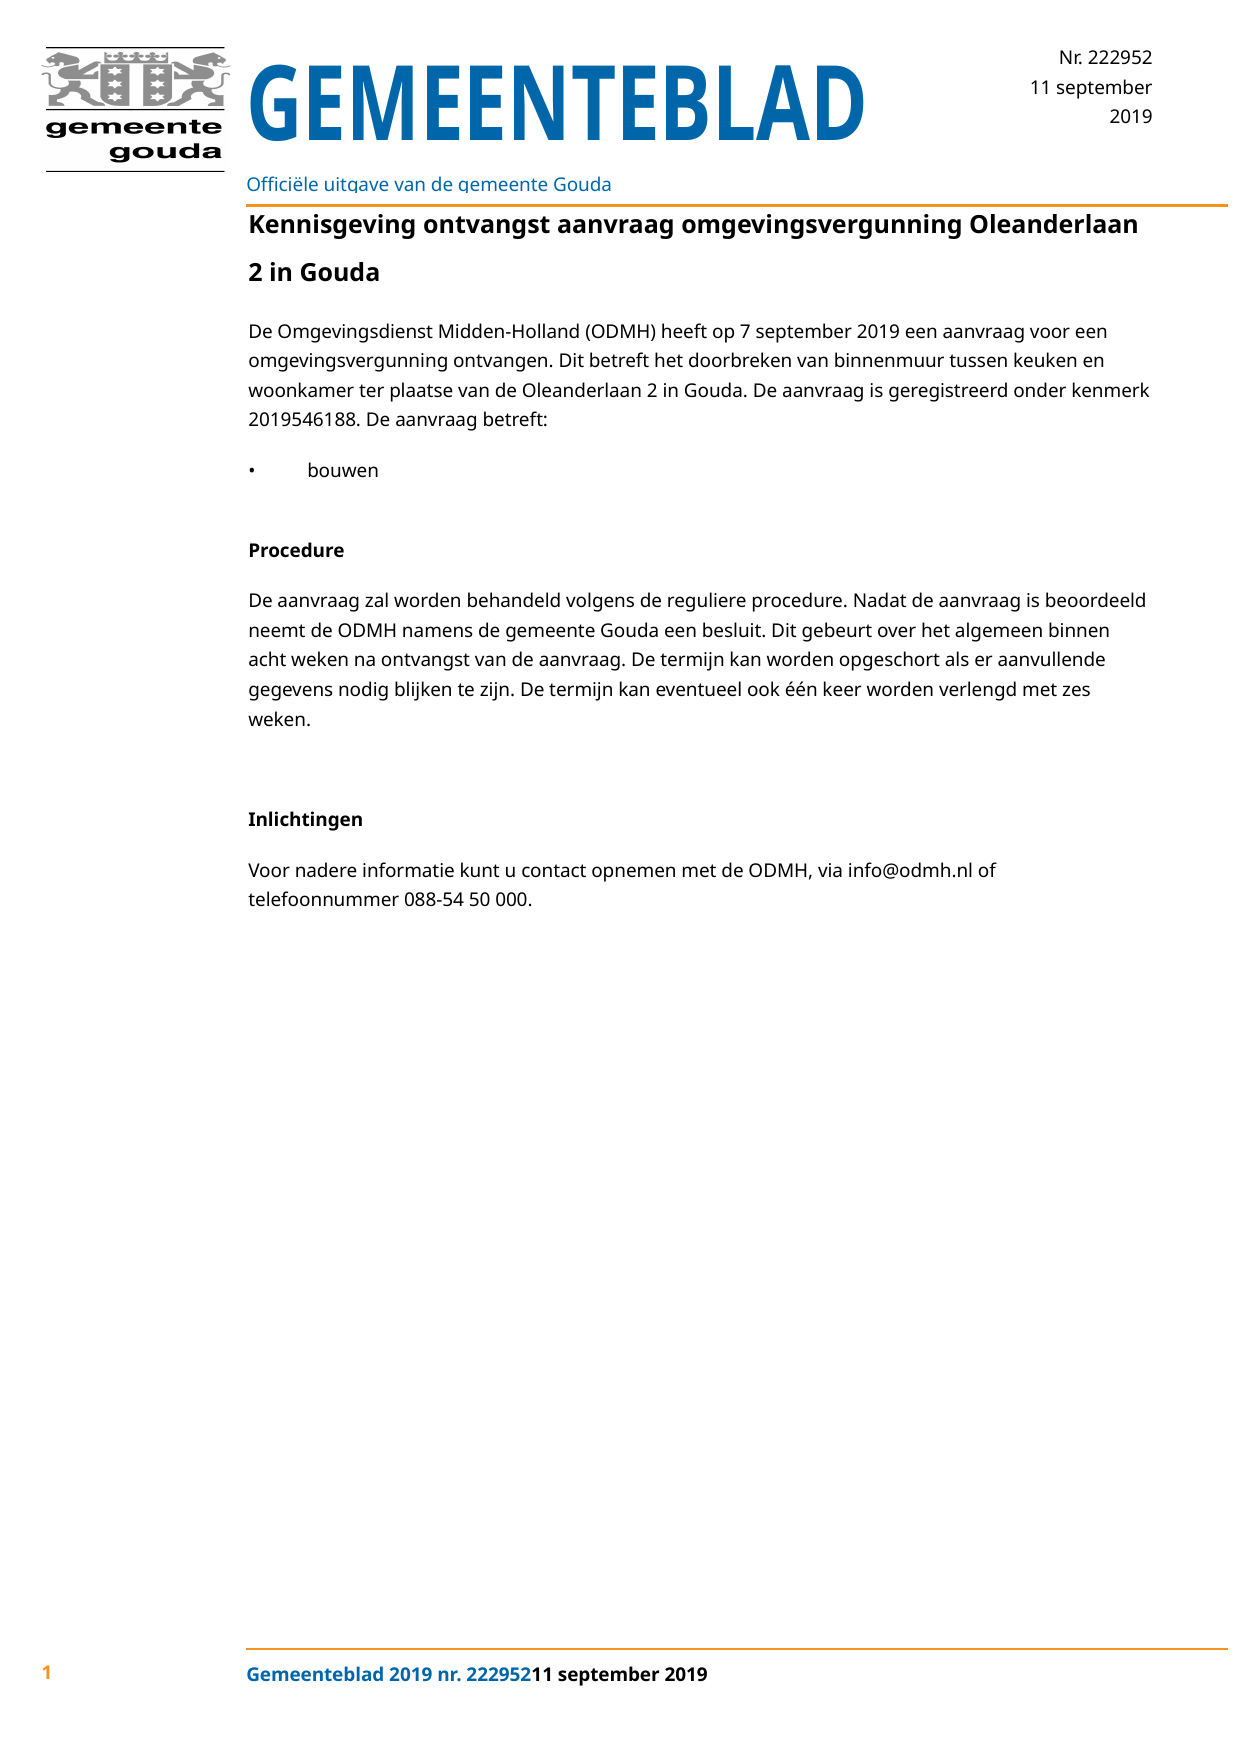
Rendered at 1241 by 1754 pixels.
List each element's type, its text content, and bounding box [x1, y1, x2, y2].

text Kennisgeving ontvangst aanvraag omgevingsvergunning Oleanderlaan 2 in Gouda [248, 207, 1152, 288]
text Procedure [248, 537, 1152, 563]
text De aanvraag zal worden behandeld volgens de reguliere procedure. Nadat de aanvraag is beoordeeld neemt de ODMH namens de gemeente Gouda een besluit. Dit gebeurt over het algemeen binnen acht weken na ontvangst van de aanvraag. De termijn kan worden opgeschort als er aanvullende gegevens nodig blijken te zijn. De termijn kan eventueel ook één keer worden verlengd met zes weken. [248, 587, 1152, 732]
text De Omgevingsdienst Midden-Holland (ODMH) heeft op 7 september 2019 een aanvraag voor een omgevingsvergunning ontvangen. Dit betreft het doorbreken van binnenmuur tussen keuken en woonkamer ter plaatse van de Oleanderlaan 2 in Gouda. De aanvraag is geregistreerd onder kenmerk 2019546188. De aanvraag betreft: [248, 318, 1152, 432]
text Voor nadere informatie kunt u contact opnemen met de ODMH, via info@odmh.nl of telefoonnummer 088-54 50 000. [248, 857, 1152, 912]
text Inlichtingen [248, 807, 1152, 832]
picture [41, 47, 231, 172]
list bouwen [248, 457, 1152, 483]
